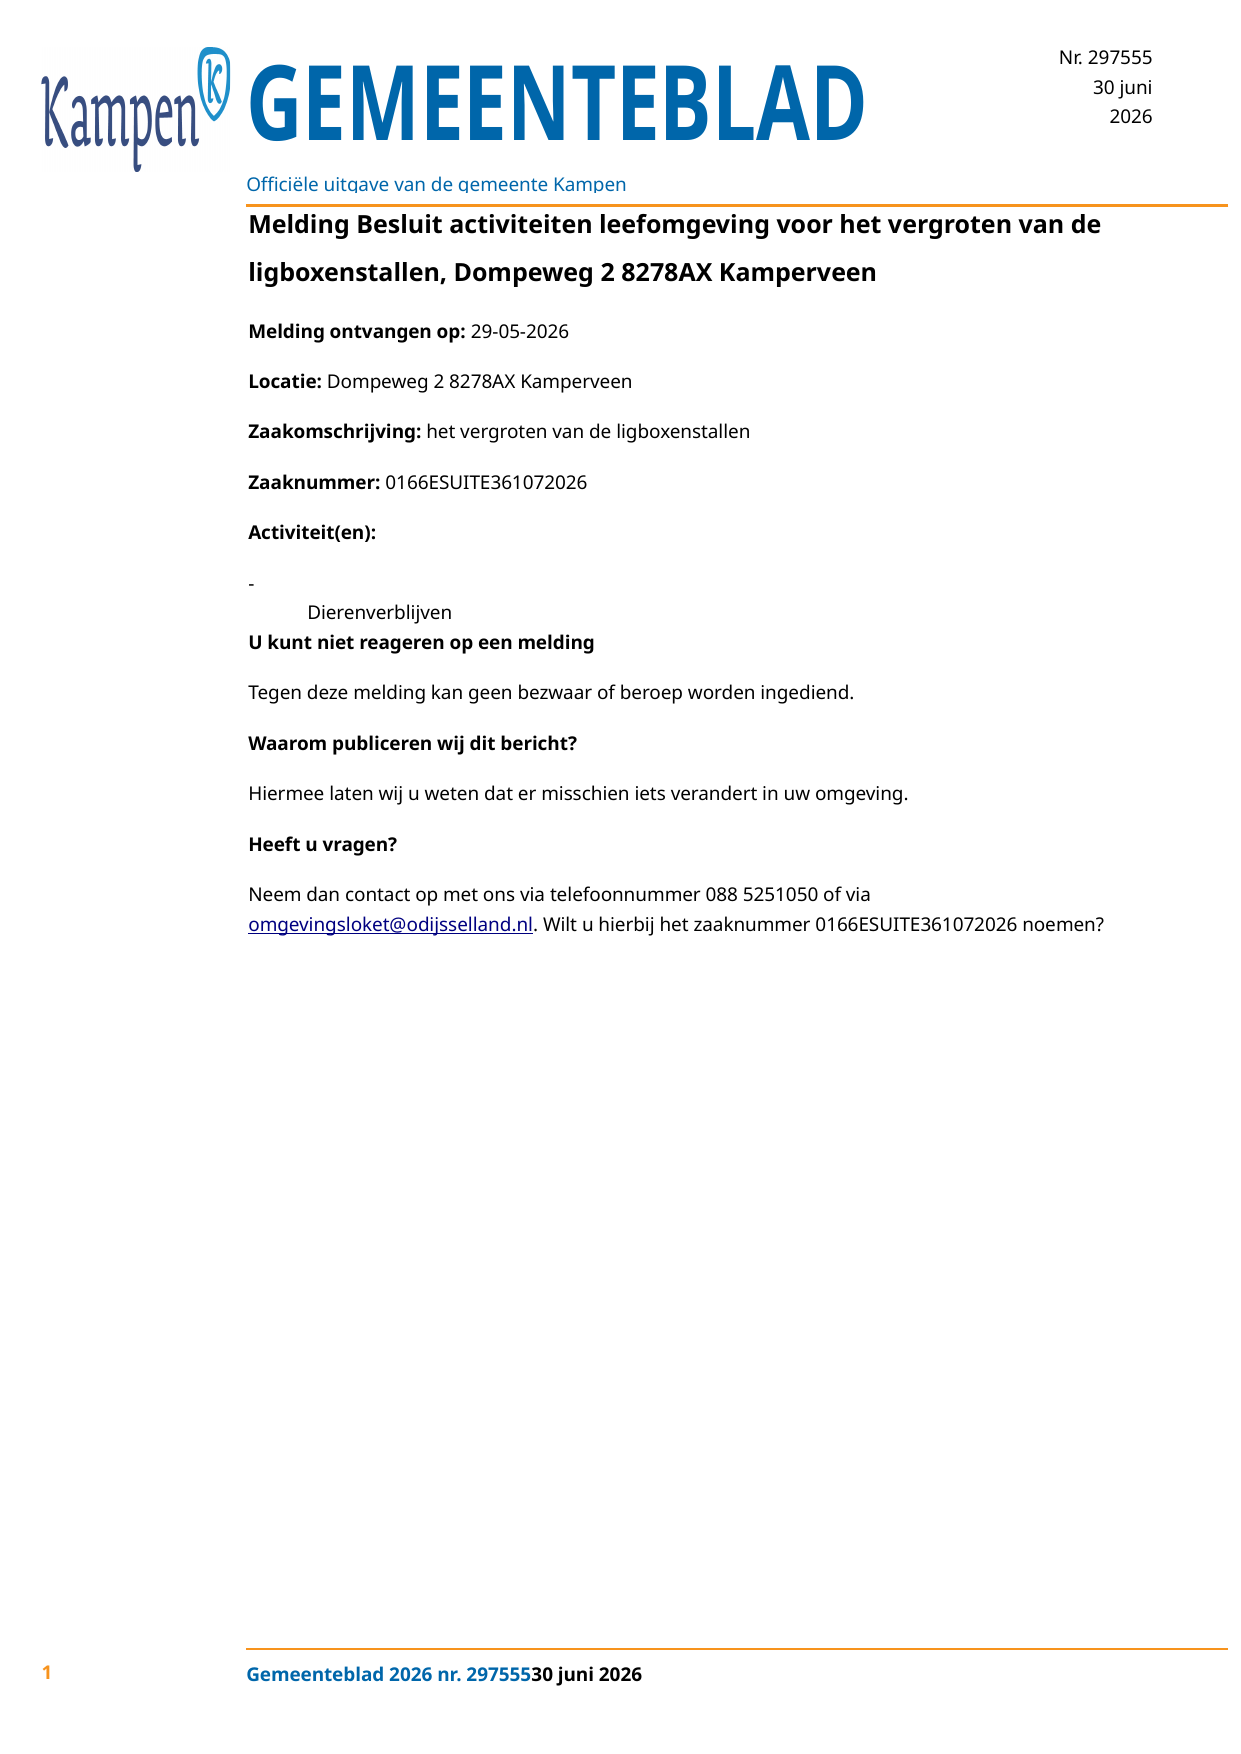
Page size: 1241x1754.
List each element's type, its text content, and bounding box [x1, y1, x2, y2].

text Heeft u vragen? [248, 831, 1152, 857]
list Dierenverblijven [248, 599, 1152, 625]
text U kunt niet reageren op een melding [248, 629, 1152, 655]
text Hiermee laten wij u weten dat er misschien iets verandert in uw omgeving. [248, 780, 1152, 806]
text Zaakomschrijving: het vergroten van de ligboxenstallen [248, 419, 1152, 444]
text Melding Besluit activiteiten leefomgeving voor het vergroten van de ligboxenstallen, Dompeweg 2 8278AX Kamperveen [248, 207, 1152, 288]
text Melding ontvangen op: 29-05-2026 [248, 318, 1152, 344]
text Activiteit(en): [248, 519, 1152, 545]
text Zaaknummer: 0166ESUITE361072026 [248, 469, 1152, 495]
picture [41, 47, 231, 172]
text Waarom publiceren wij dit bericht? [248, 730, 1152, 756]
text Neem dan contact op met ons via telefoonnummer 088 5251050 of via omgevingsloket@odijsselland.nl. Wilt u hierbij het zaaknummer 0166ESUITE361072026 noemen? [248, 881, 1152, 937]
text Tegen deze melding kan geen bezwaar of beroep worden ingediend. [248, 679, 1152, 705]
text Locatie: Dompeweg 2 8278AX Kamperveen [248, 368, 1152, 394]
